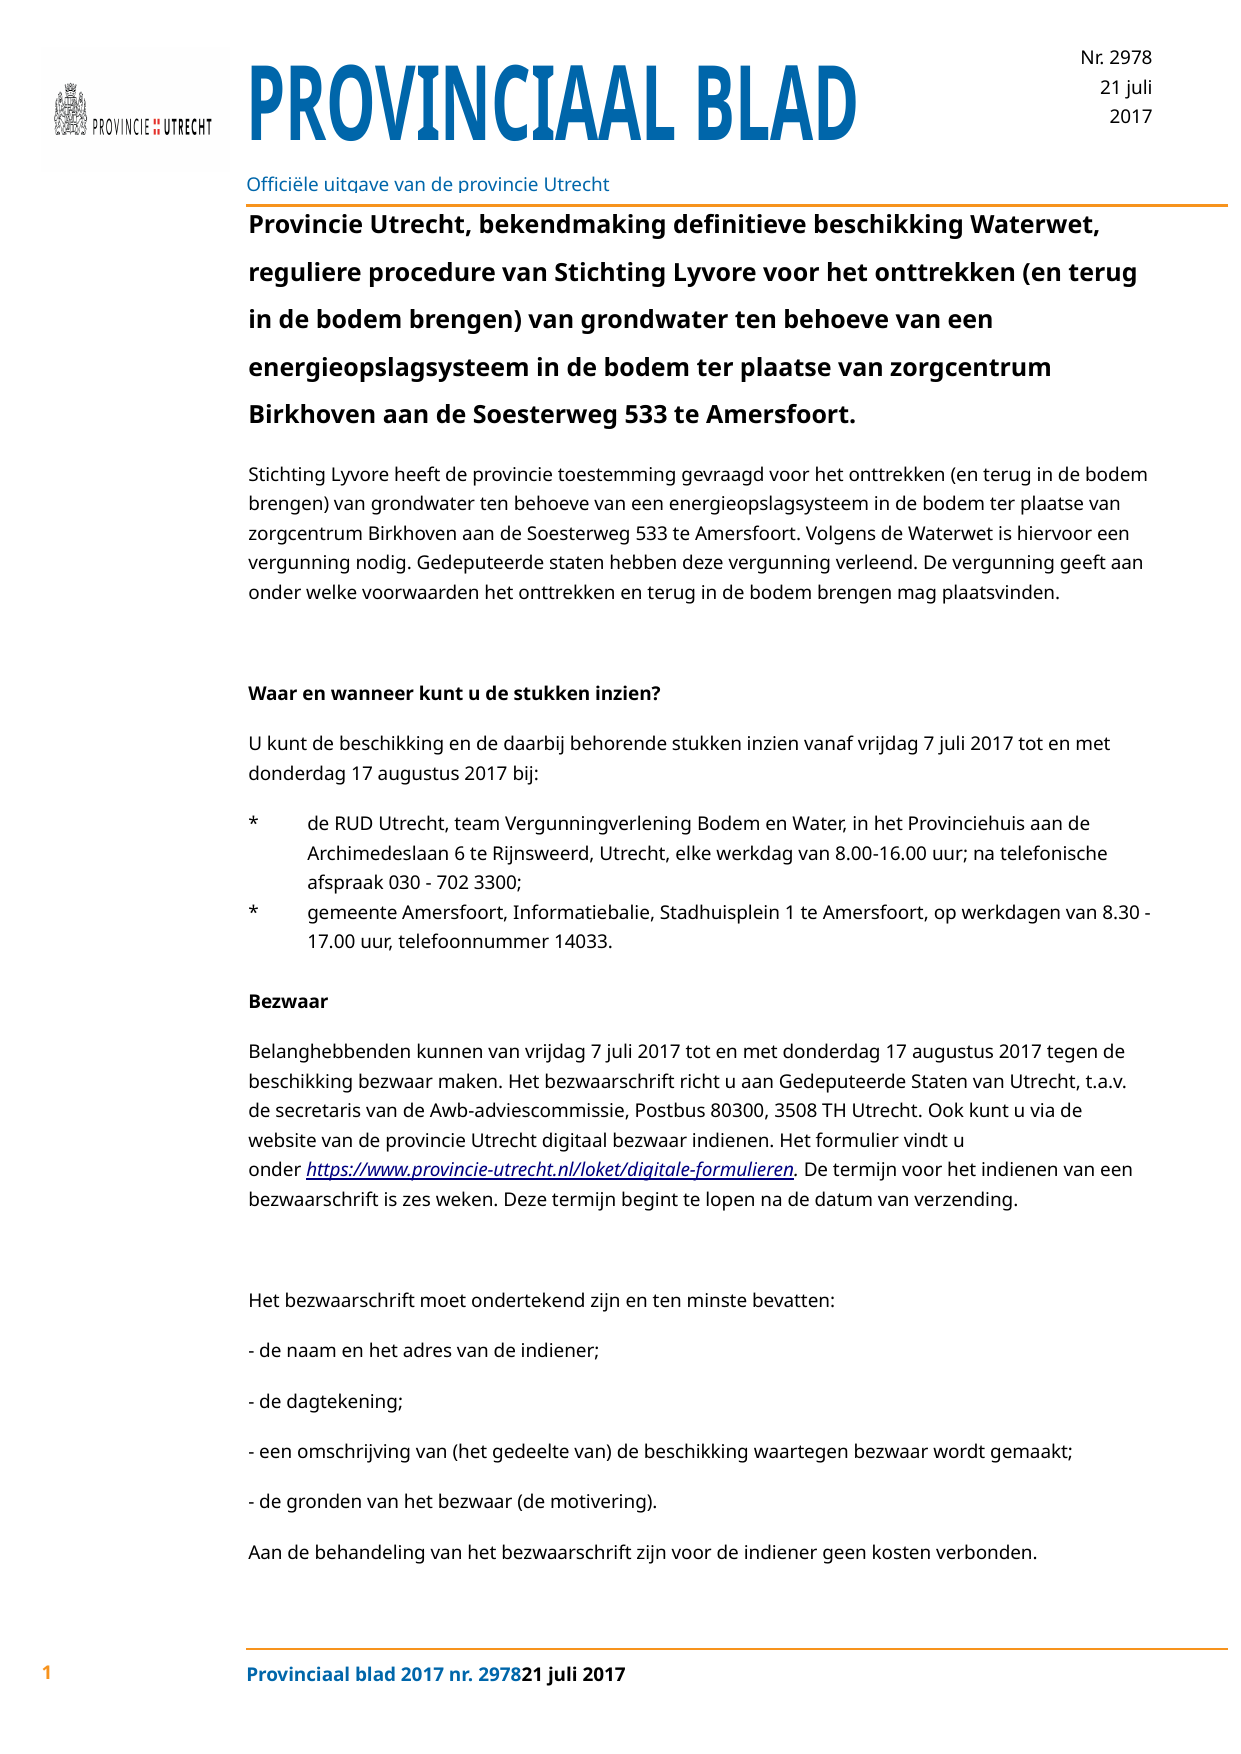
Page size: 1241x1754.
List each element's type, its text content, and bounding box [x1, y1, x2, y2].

text Waar en wanneer kunt u de stukken inzien? [248, 680, 1152, 706]
text Stichting Lyvore heeft de provincie toestemming gevraagd voor het onttrekken (en terug in de bodem brengen) van grondwater ten behoeve van een energieopslagsysteem in de bodem ter plaatse van zorgcentrum Birkhoven aan de Soesterweg 533 te Amersfoort. Volgens de Waterwet is hiervoor een vergunning nodig. Gedeputeerde staten hebben deze vergunning verleend. De vergunning geeft aan onder welke voorwaarden het onttrekken en terug in de bodem brengen mag plaatsvinden. [248, 461, 1152, 605]
text - de naam en het adres van de indiener; [248, 1337, 1152, 1363]
text Provincie Utrecht, bekendmaking definitieve beschikking Waterwet, reguliere procedure van Stichting Lyvore voor het onttrekken (en terug in de bodem brengen) van grondwater ten behoeve van een energieopslagsysteem in de bodem ter plaatse van zorgcentrum Birkhoven aan de Soesterweg 533 te Amersfoort. [248, 207, 1152, 431]
text - een omschrijving van (het gedeelte van) de beschikking waartegen bezwaar wordt gemaakt; [248, 1438, 1152, 1464]
text U kunt de beschikking en de daarbij behorende stukken inzien vanaf vrijdag 7 juli 2017 tot en met donderdag 17 augustus 2017 bij: [248, 730, 1152, 786]
list gemeente Amersfoort, Informatiebalie, Stadhuisplein 1 te Amersfoort, op werkdagen van 8.30 - 17.00 uur, telefoonnummer 14033. [248, 899, 1152, 954]
text - de gronden van het bezwaar (de motivering). [248, 1489, 1152, 1514]
text - de dagtekening; [248, 1388, 1152, 1413]
text Bezwaar [248, 988, 1152, 1013]
text Het bezwaarschrift moet ondertekend zijn en ten minste bevatten: [248, 1287, 1152, 1313]
text Belanghebbenden kunnen van vrijdag 7 juli 2017 tot en met donderdag 17 augustus 2017 tegen de beschikking bezwaar maken. Het bezwaarschrift richt u aan Gedeputeerde Staten van Utrecht, t.a.v. de secretaris van de Awb-adviescommissie, Postbus 80300, 3508 TH Utrecht. Ook kunt u via de website van de provincie Utrecht digitaal bezwaar indienen. Het formulier vindt u onder https://www.provincie-utrecht.nl/loket/digitale-formulieren. De termijn voor het indienen van een bezwaarschrift is zes weken. Deze termijn begint te lopen na de datum van verzending. [248, 1038, 1152, 1212]
text Aan de behandeling van het bezwaarschrift zijn voor de indiener geen kosten verbonden. [248, 1539, 1152, 1565]
list de RUD Utrecht, team Vergunningverlening Bodem en Water, in het Provinciehuis aan de Archimedeslaan 6 te Rijnsweerd, Utrecht, elke werkdag van 8.00‑16.00 uur; na telefonische afspraak 030 - 702 3300; [248, 810, 1152, 895]
picture [41, 47, 231, 172]
